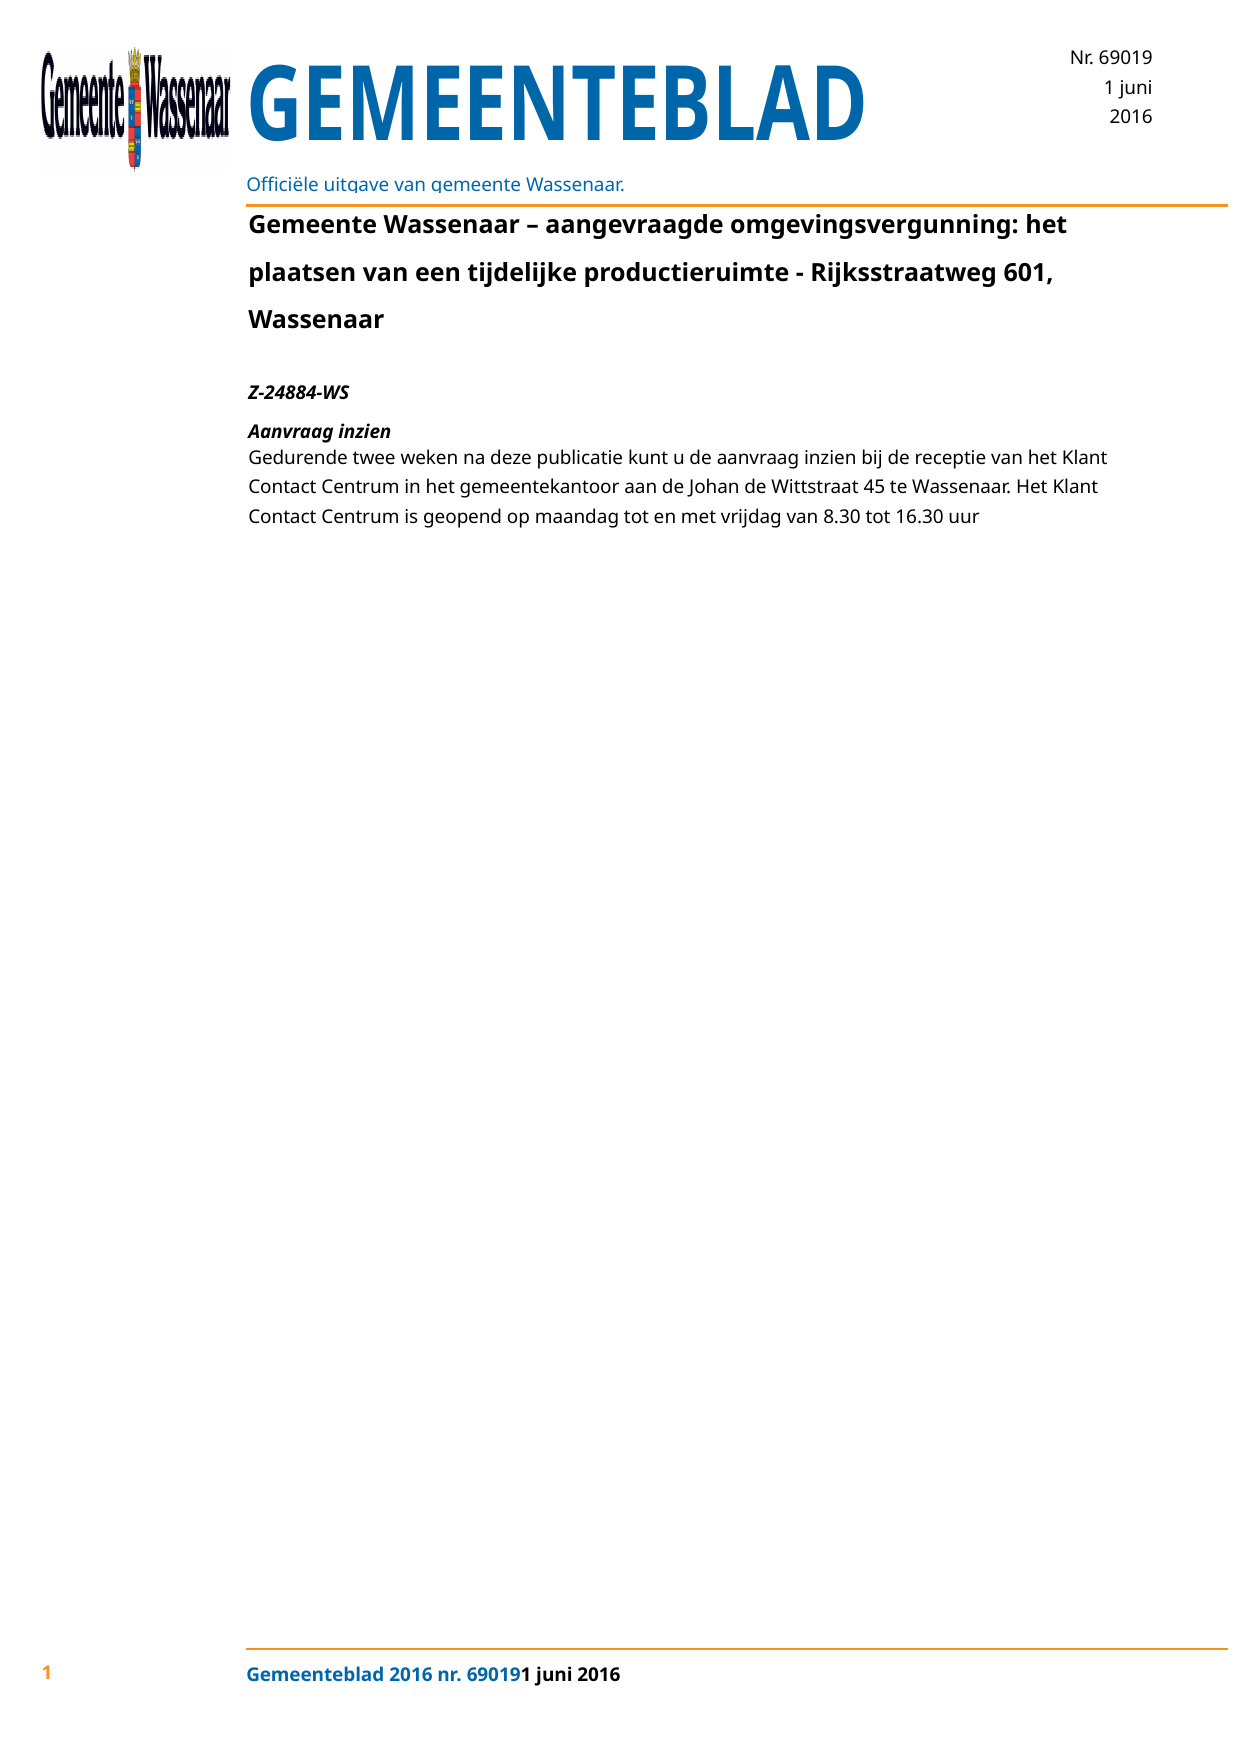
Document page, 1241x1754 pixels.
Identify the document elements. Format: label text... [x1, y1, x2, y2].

text Aanvraag inzien [248, 418, 1152, 444]
text Gedurende twee weken na deze publicatie kunt u de aanvraag inzien bij de receptie van het Klant Contact Centrum in het gemeentekantoor aan de Johan de Wittstraat 45 te Wassenaar. Het Klant Contact Centrum is geopend op maandag tot en met vrijdag van 8.30 tot 16.30 uur [248, 444, 1152, 529]
text Z-24884-WS [248, 379, 1152, 405]
picture [41, 47, 231, 172]
text Gemeente Wassenaar – aangevraagde omgevingsvergunning: het plaatsen van een tijdelijke productieruimte - Rijksstraatweg 601, Wassenaar [248, 207, 1152, 336]
